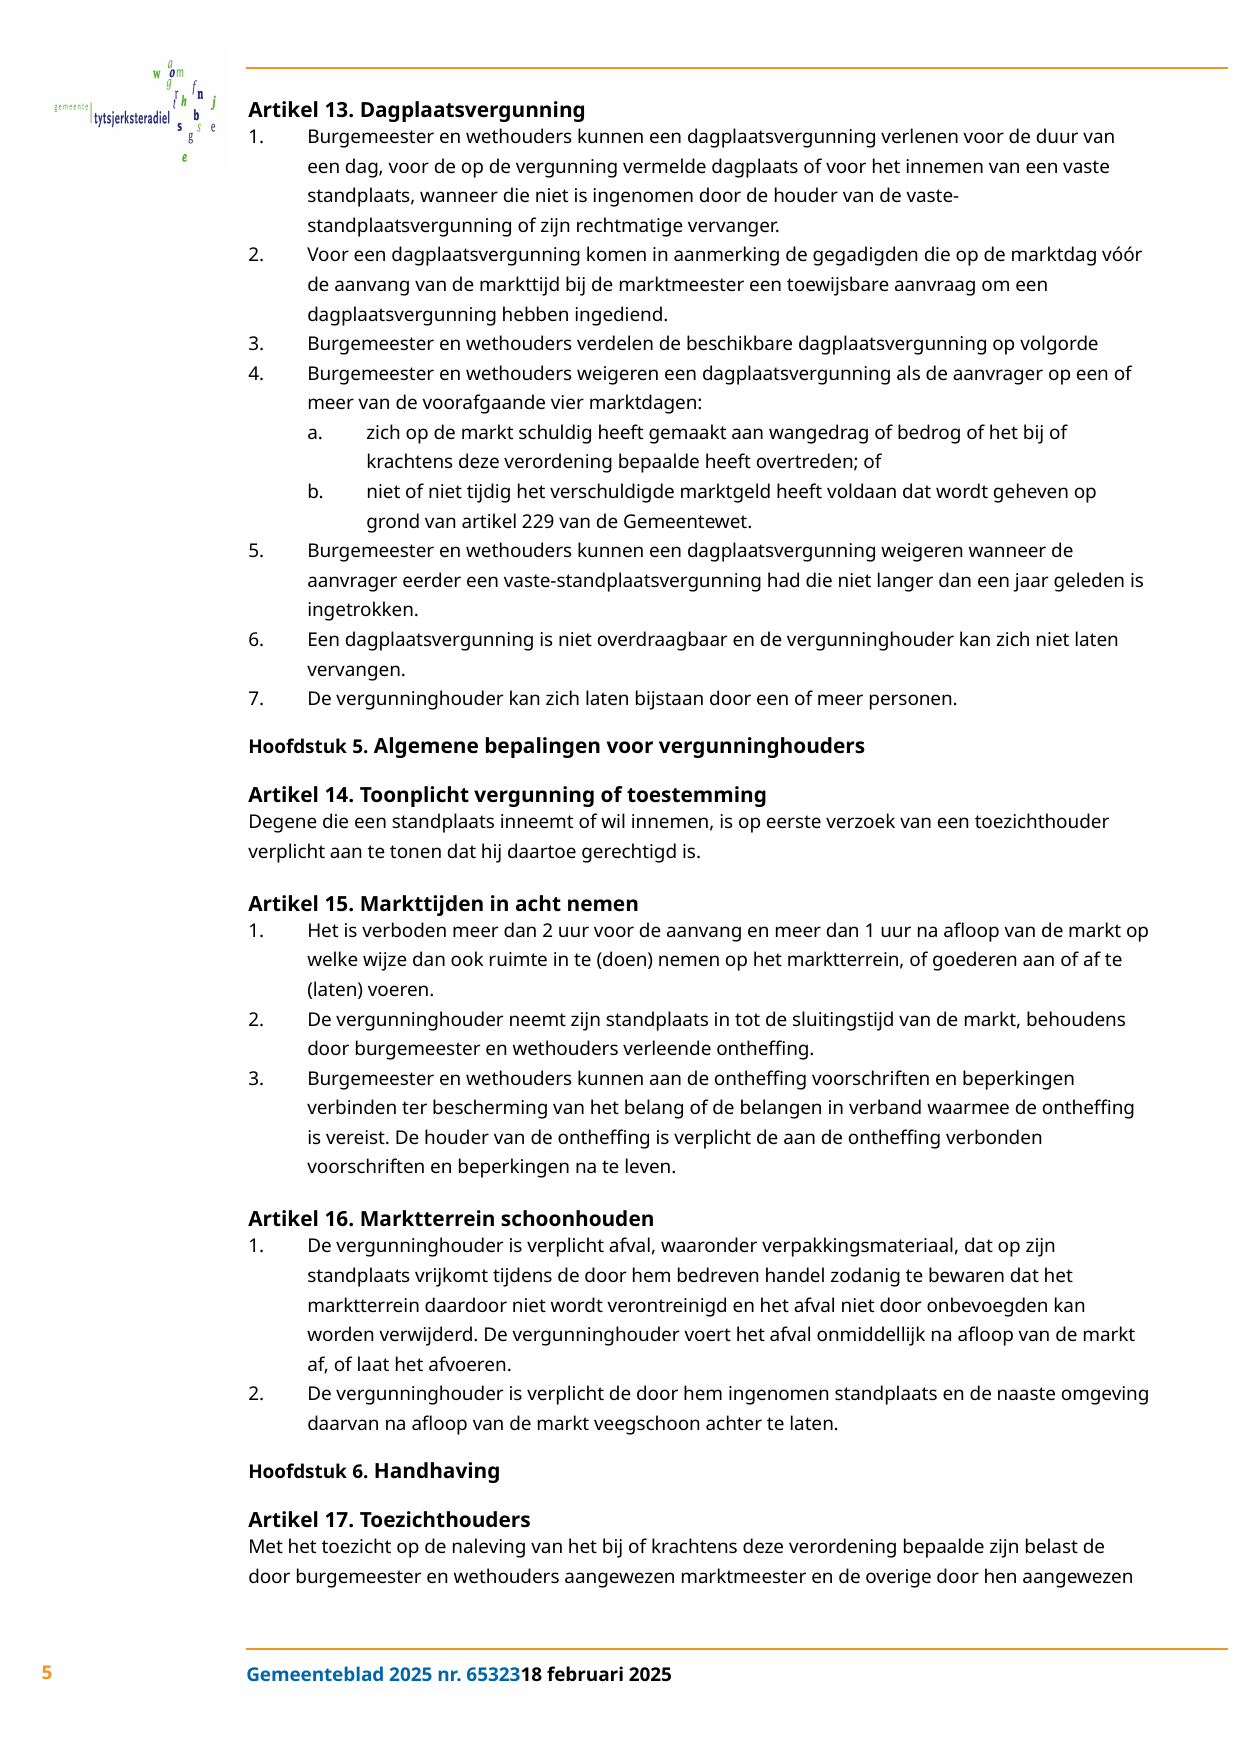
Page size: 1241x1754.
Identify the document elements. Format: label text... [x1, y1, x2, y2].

list De vergunninghouder is verplicht de door hem ingenomen standplaats en de naaste omgeving daarvan na afloop van de markt veegschoon achter te laten. [248, 1381, 1152, 1436]
list Burgemeester en wethouders weigeren een dagplaatsvergunning als de aanvrager op een of meer van de voorafgaande vier marktdagen: [248, 360, 1152, 415]
list De vergunninghouder kan zich laten bijstaan door een of meer personen. [248, 685, 1152, 711]
text Artikel 17. Toezichthouders [248, 1505, 1152, 1533]
text Hoofdstuk 5. Algemene bepalingen voor vergunninghouders [248, 731, 1152, 759]
list Burgemeester en wethouders kunnen een dagplaatsvergunning weigeren wanneer de aanvrager eerder een vaste-standplaatsvergunning had die niet langer dan een jaar geleden is ingetrokken. [248, 537, 1152, 622]
list Burgemeester en wethouders kunnen aan de ontheffing voorschriften en beperkingen verbinden ter bescherming van het belang of de belangen in verband waarmee de ontheffing is vereist. De houder van de ontheffing is verplicht de aan de ontheffing verbonden voorschriften en beperkingen na te leven. [248, 1065, 1152, 1179]
text Artikel 16. Marktterrein schoonhouden [248, 1204, 1152, 1233]
text Degene die een standplaats inneemt of wil innemen, is op eerste verzoek van een toezichthouder verplicht aan te tonen dat hij daartoe gerechtigd is. [248, 809, 1152, 864]
text Artikel 15. Markttijden in acht nemen [248, 889, 1152, 917]
list Het is verboden meer dan 2 uur voor de aanvang en meer dan 1 uur na afloop van de markt op welke wijze dan ook ruimte in te (doen) nemen op het marktterrein, of goederen aan of af te (laten) voeren. [248, 917, 1152, 1002]
text Hoofdstuk 6. Handhaving [248, 1456, 1152, 1484]
list Voor een dagplaatsvergunning komen in aanmerking de gegadigden die op de marktdag vóór de aanvang van de markttijd bij de marktmeester een toewijsbare aanvraag om een dagplaatsvergunning hebben ingediend. [248, 242, 1152, 326]
text Met het toezicht op de naleving van het bij of krachtens deze verordening bepaalde zijn belast de door burgemeester en wethouders aangewezen marktmeester en de overige door hen aangewezen [248, 1533, 1152, 1589]
list Burgemeester en wethouders kunnen een dagplaatsvergunning verlenen voor de duur van een dag, voor de op de vergunning vermelde dagplaats of voor het innemen van een vaste standplaats, wanneer die niet is ingenomen door de houder van de vaste-standplaatsvergunning of zijn rechtmatige vervanger. [248, 123, 1152, 238]
list Burgemeester en wethouders verdelen de beschikbare dagplaatsvergunning op volgorde [248, 330, 1152, 356]
list niet of niet tijdig het verschuldigde marktgeld heeft voldaan dat wordt geheven op grond van artikel 229 van de Gemeentewet. [307, 478, 1152, 533]
picture [41, 47, 231, 172]
list Een dagplaatsvergunning is niet overdraagbaar en de vergunninghouder kan zich niet laten vervangen. [248, 626, 1152, 681]
list De vergunninghouder is verplicht afval, waaronder verpakkingsmateriaal, dat op zijn standplaats vrijkomt tijdens de door hem bedreven handel zodanig te bewaren dat het marktterrein daardoor niet wordt verontreinigd en het afval niet door onbevoegden kan worden verwijderd. De vergunninghouder voert het afval onmiddellijk na afloop van de markt af, of laat het afvoeren. [248, 1233, 1152, 1377]
text Artikel 13. Dagplaatsvergunning [248, 95, 1152, 123]
list zich op de markt schuldig heeft gemaakt aan wangedrag of bedrog of het bij of krachtens deze verordening bepaalde heeft overtreden; of [307, 419, 1152, 474]
text Artikel 14. Toonplicht vergunning of toestemming [248, 780, 1152, 809]
list De vergunninghouder neemt zijn standplaats in tot de sluitingstijd van de markt, behoudens door burgemeester en wethouders verleende ontheffing. [248, 1006, 1152, 1061]
